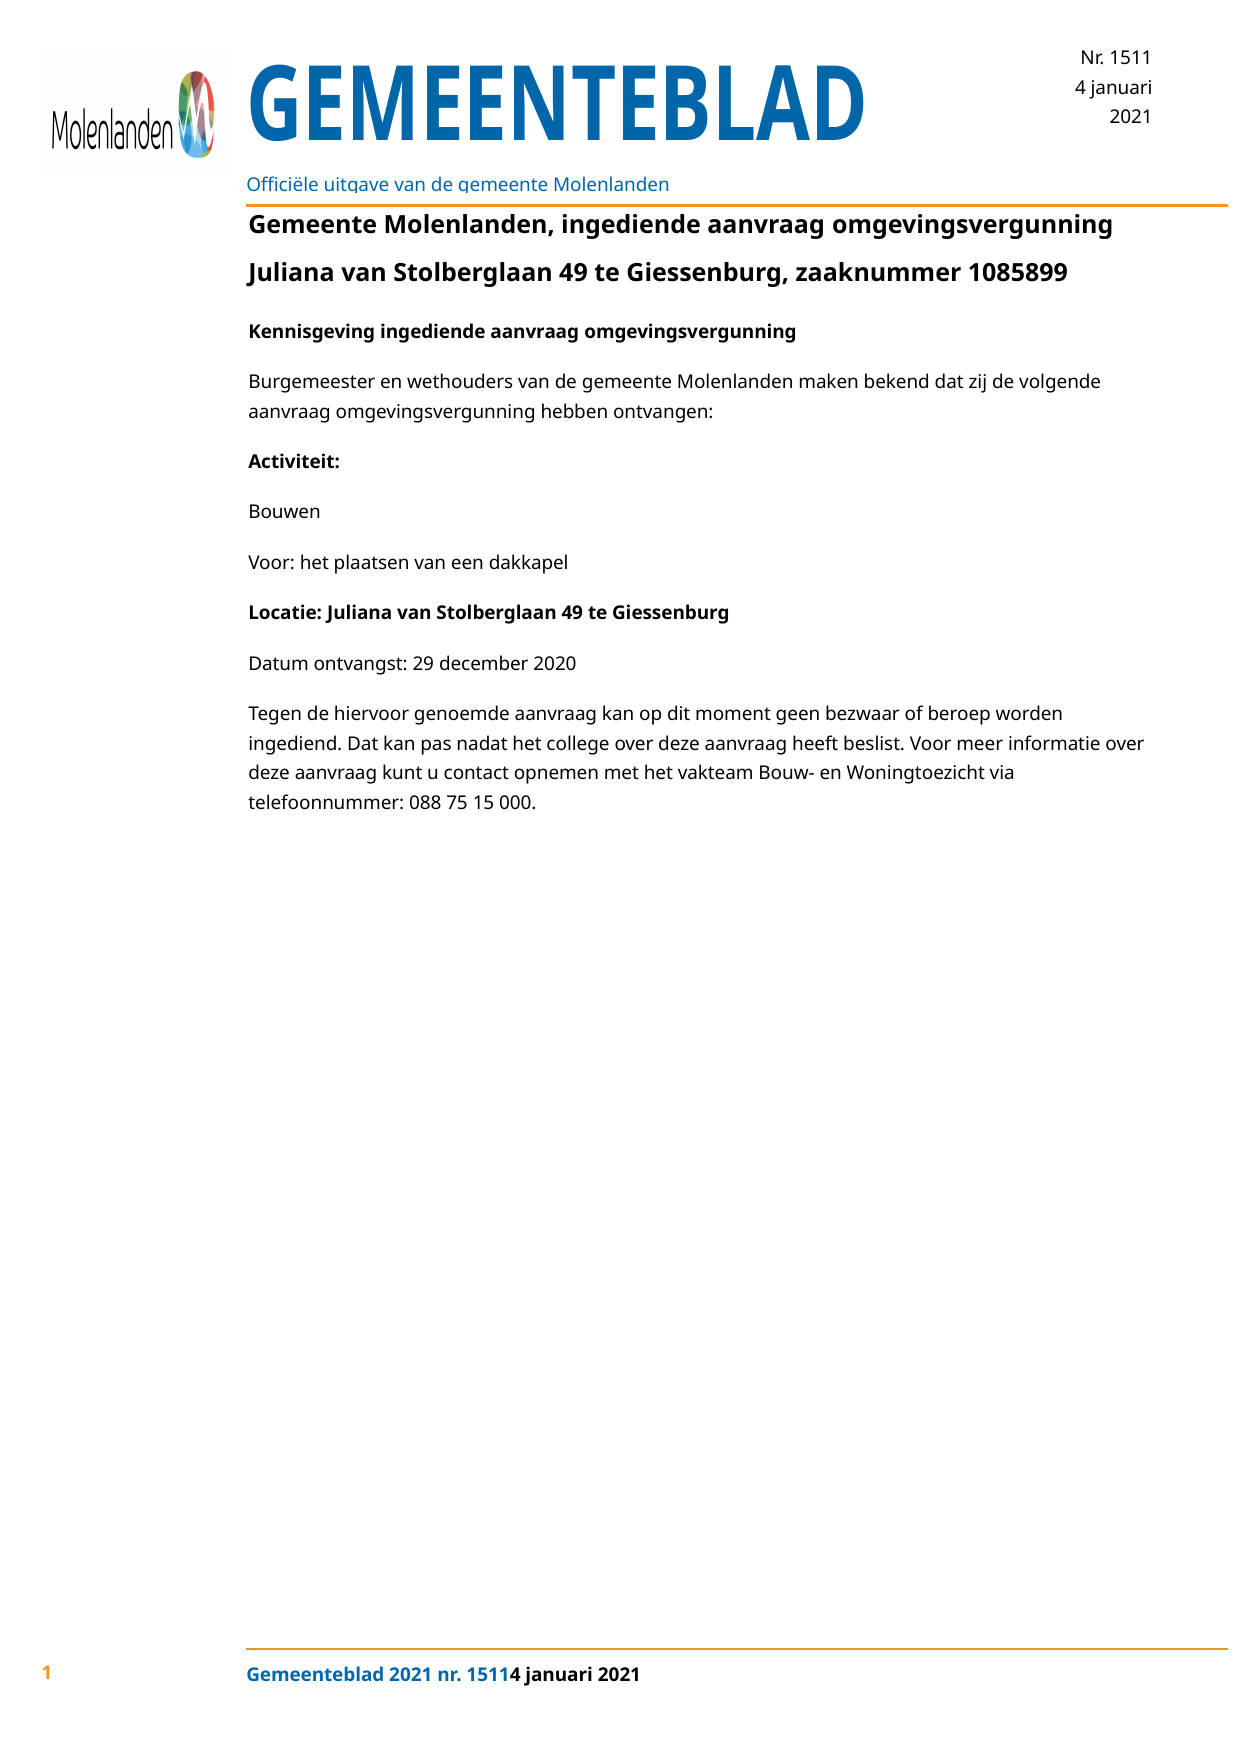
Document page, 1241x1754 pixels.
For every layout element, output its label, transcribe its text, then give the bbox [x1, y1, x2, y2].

text Tegen de hiervoor genoemde aanvraag kan op dit moment geen bezwaar of beroep worden ingediend. Dat kan pas nadat het college over deze aanvraag heeft beslist. Voor meer informatie over deze aanvraag kunt u contact opnemen met het vakteam Bouw- en Woningtoezicht via telefoonnummer: 088 75 15 000. [248, 700, 1152, 815]
picture [41, 47, 231, 172]
text Gemeente Molenlanden, ingediende aanvraag omgevingsvergunning Juliana van Stolberglaan 49 te Giessenburg, zaaknummer 1085899 [248, 207, 1152, 288]
text Datum ontvangst: 29 december 2020 [248, 650, 1152, 676]
text Kennisgeving ingediende aanvraag omgevingsvergunning [248, 318, 1152, 344]
text Bouwen [248, 499, 1152, 524]
text Burgemeester en wethouders van de gemeente Molenlanden maken bekend dat zij de volgende aanvraag omgevingsvergunning hebben ontvangen: [248, 368, 1152, 424]
text Locatie: Juliana van Stolberglaan 49 te Giessenburg [248, 599, 1152, 625]
text Activiteit: [248, 448, 1152, 474]
text Voor: het plaatsen van een dakkapel [248, 549, 1152, 575]
